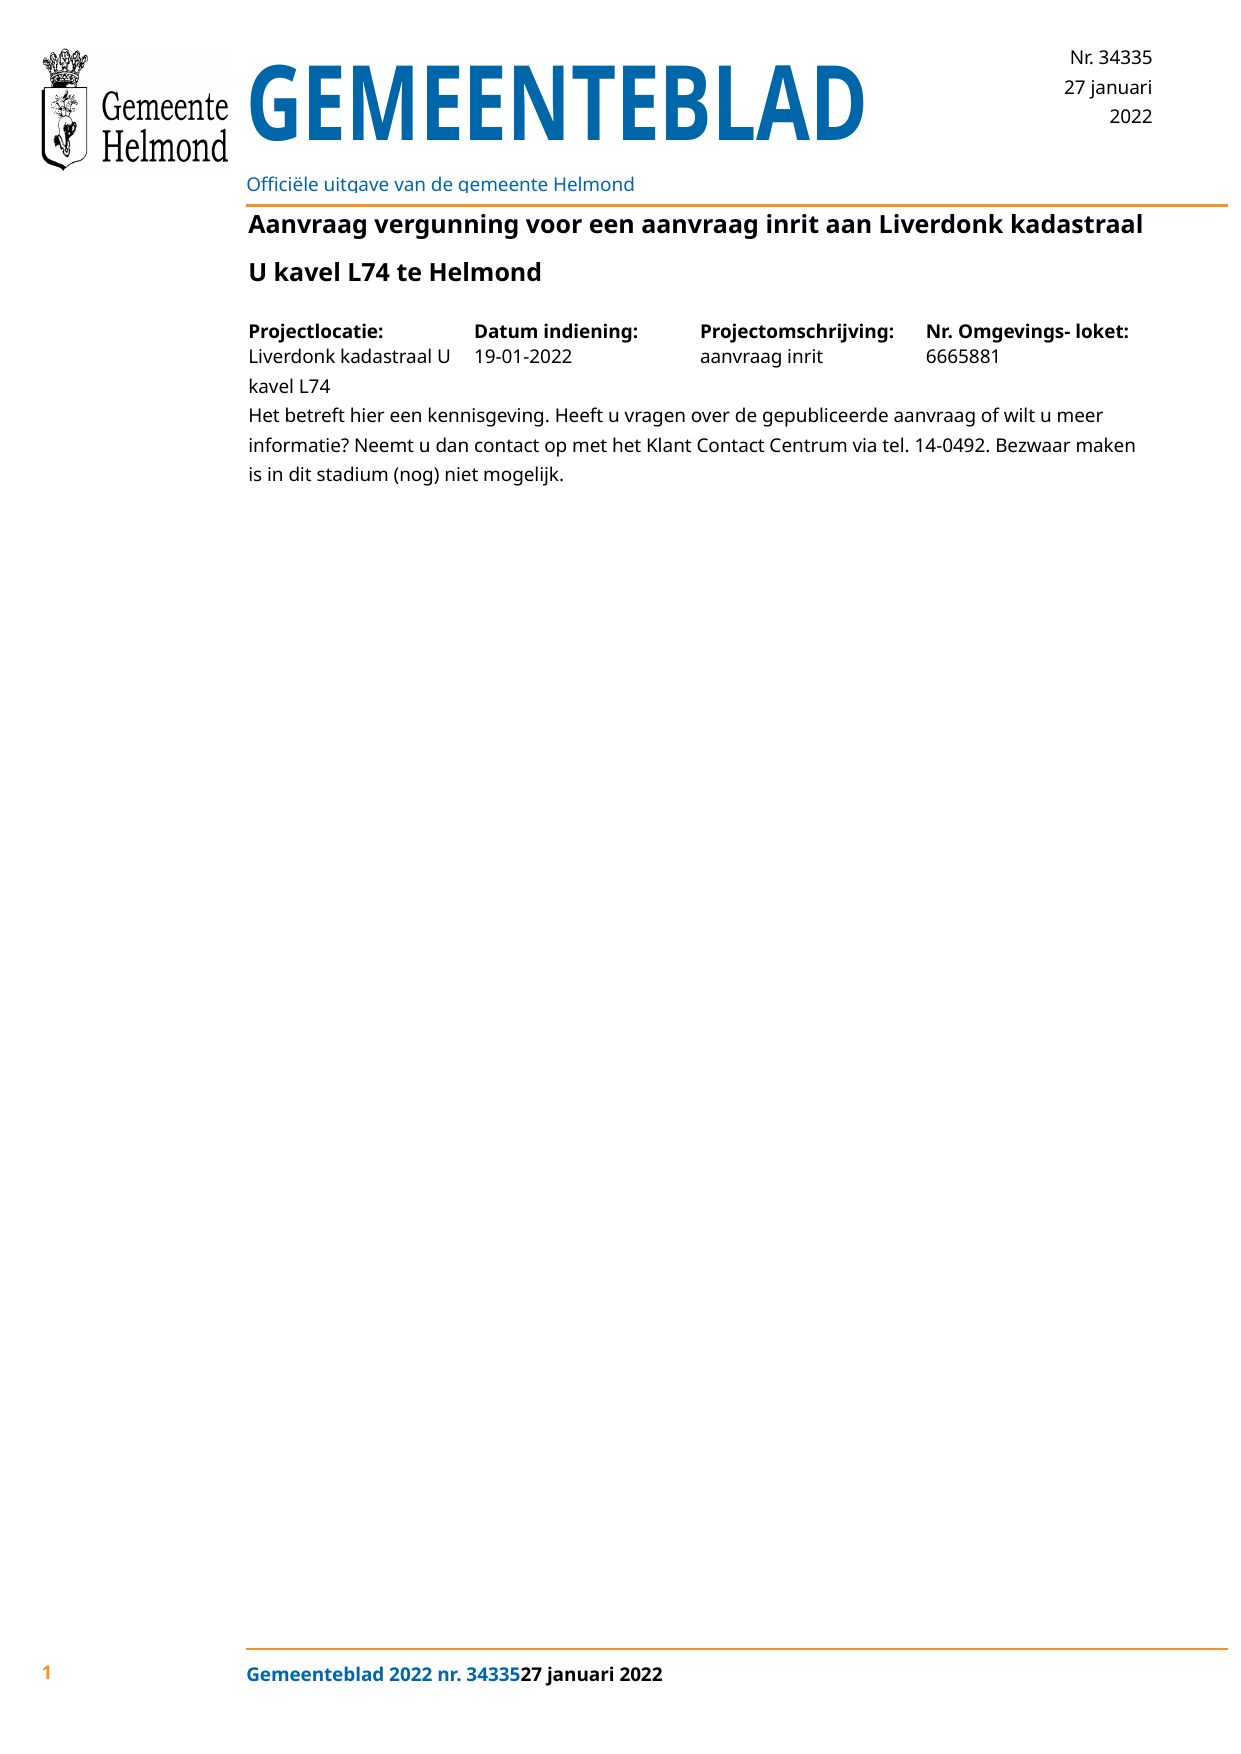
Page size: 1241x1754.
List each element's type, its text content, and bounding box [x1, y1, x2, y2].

table_header Nr. Omgevings- loket: [926, 318, 1152, 344]
table_header Projectlocatie: [248, 318, 474, 344]
table_cell Liverdonk kadastraal U kavel L74 [248, 344, 474, 399]
table_cell 19-01-2022 [474, 344, 700, 399]
table_cell 6665881 [926, 344, 1152, 399]
table_cell aanvraag inrit [700, 344, 926, 399]
table_header Projectomschrijving: [700, 318, 926, 344]
text Het betreft hier een kennisgeving. Heeft u vragen over de gepubliceerde aanvraag of wilt u meer informatie? Neemt u dan contact op met het Klant Contact Centrum via tel. 14-0492. Bezwaar maken is in dit stadium (nog) niet mogelijk. [248, 402, 1152, 487]
text Aanvraag vergunning voor een aanvraag inrit aan Liverdonk kadastraal U kavel L74 te Helmond [248, 207, 1152, 288]
table_header Datum indiening: [474, 318, 700, 344]
picture [41, 47, 231, 172]
